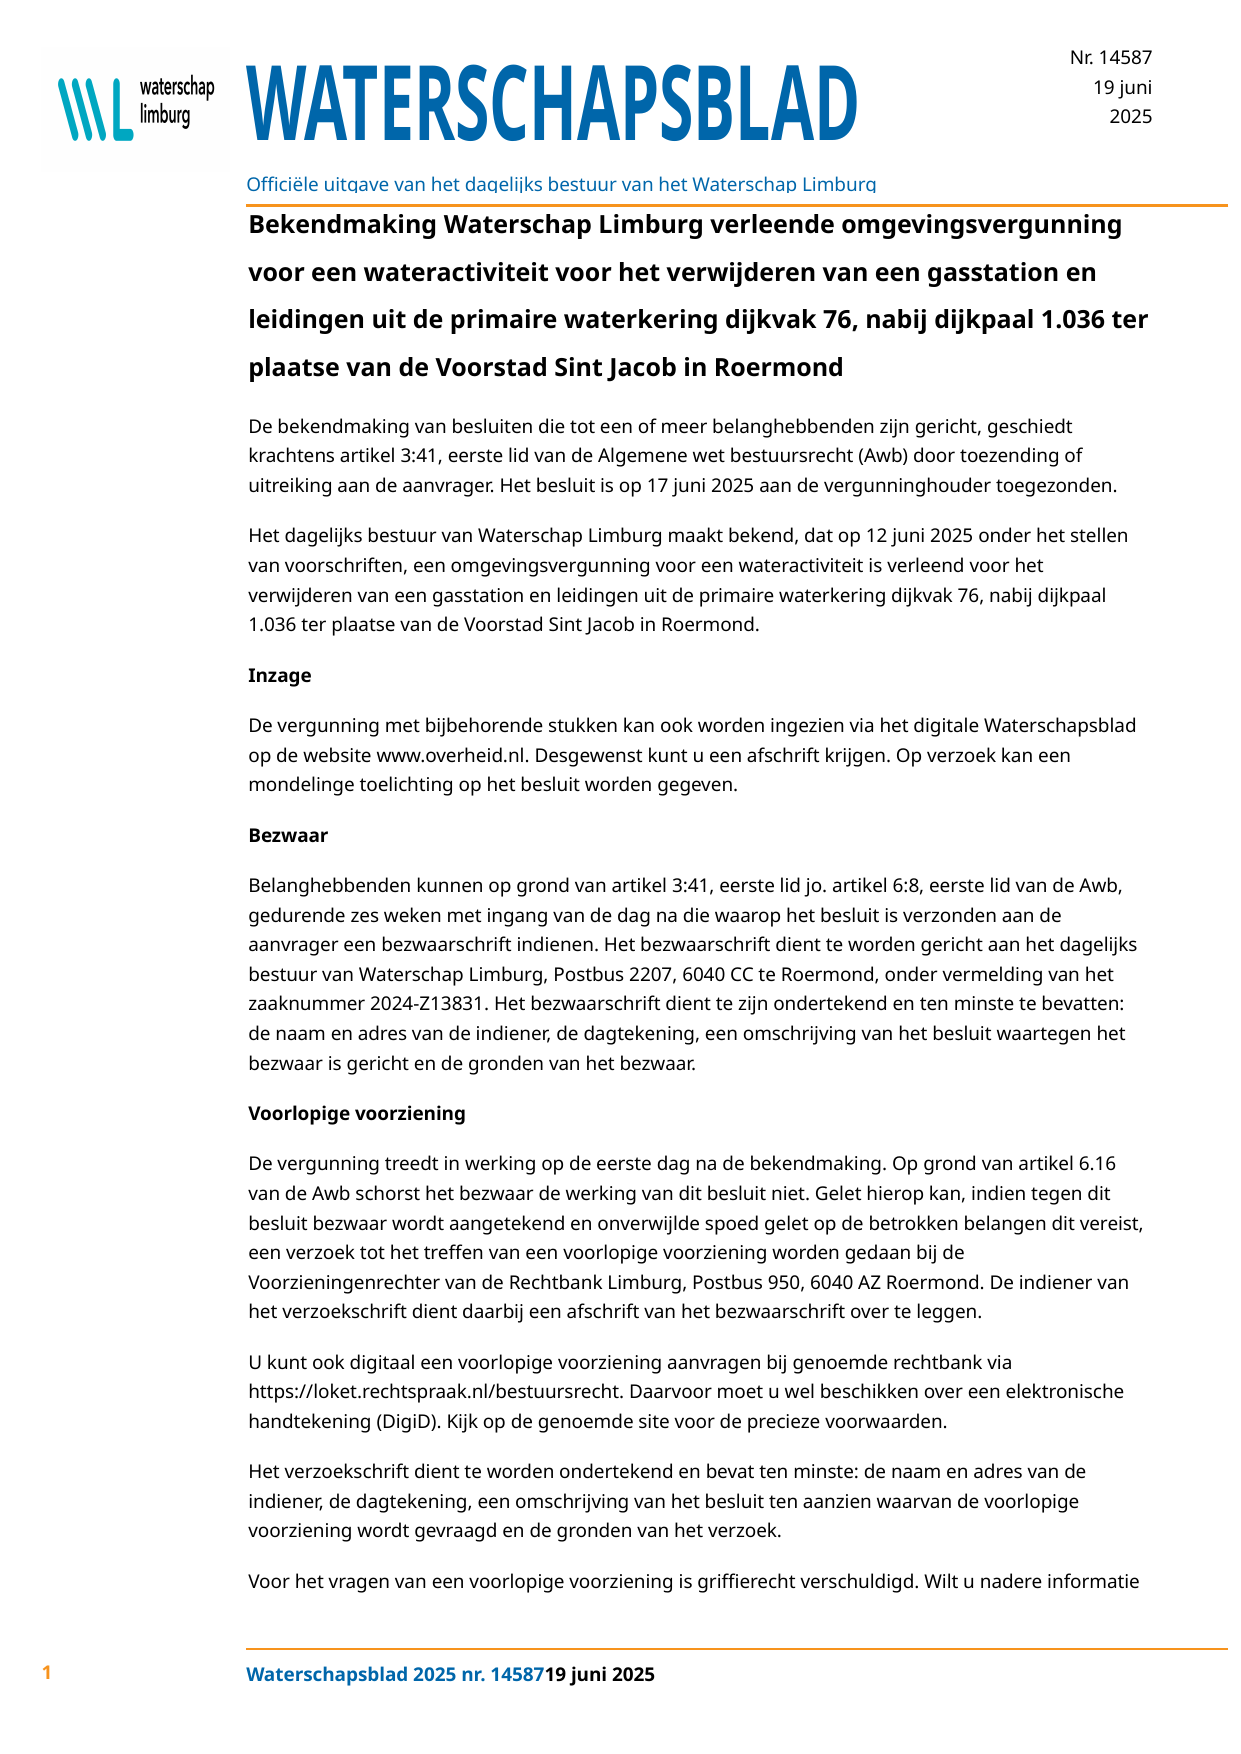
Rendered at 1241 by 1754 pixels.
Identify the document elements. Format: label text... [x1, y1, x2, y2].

text Het verzoekschrift dient te worden ondertekend en bevat ten minste: de naam en adres van de indiener, de dagtekening, een omschrijving van het besluit ten aanzien waarvan de voorlopige voorziening wordt gevraagd en de gronden van het verzoek. [248, 1458, 1152, 1543]
text Belanghebbenden kunnen op grond van artikel 3:41, eerste lid jo. artikel 6:8, eerste lid van de Awb, gedurende zes weken met ingang van de dag na die waarop het besluit is verzonden aan de aanvrager een bezwaarschrift indienen. Het bezwaarschrift dient te worden gericht aan het dagelijks bestuur van Waterschap Limburg, Postbus 2207, 6040 CC te Roermond, onder vermelding van het zaaknummer 2024-Z13831. Het bezwaarschrift dient te zijn ondertekend en ten minste te bevatten: de naam en adres van de indiener, de dagtekening, een omschrijving van het besluit waartegen het bezwaar is gericht en de gronden van het bezwaar. [248, 872, 1152, 1076]
text Het dagelijks bestuur van Waterschap Limburg maakt bekend, dat op 12 juni 2025 onder het stellen van voorschriften, een omgevingsvergunning voor een wateractiviteit is verleend voor het verwijderen van een gasstation en leidingen uit de primaire waterkering dijkvak 76, nabij dijkpaal 1.036 ter plaatse van de Voorstad Sint Jacob in Roermond. [248, 523, 1152, 637]
text Bezwaar [248, 822, 1152, 848]
text De bekendmaking van besluiten die tot een of meer belanghebbenden zijn gericht, geschiedt krachtens artikel 3:41, eerste lid van de Algemene wet bestuursrecht (Awb) door toezending of uitreiking aan de aanvrager. Het besluit is op 17 juni 2025 aan de vergunninghouder toegezonden. [248, 413, 1152, 498]
picture [41, 47, 231, 172]
text Voorlopige voorziening [248, 1100, 1152, 1126]
text Voor het vragen van een voorlopige voorziening is griffierecht verschuldigd. Wilt u nadere informatie [248, 1568, 1152, 1594]
text De vergunning treedt in werking op de eerste dag na de bekendmaking. Op grond van artikel 6.16 van de Awb schorst het bezwaar de werking van dit besluit niet. Gelet hierop kan, indien tegen dit besluit bezwaar wordt aangetekend en onverwijlde spoed gelet op de betrokken belangen dit vereist, een verzoek tot het treffen van een voorlopige voorziening worden gedaan bij de Voorzieningenrechter van de Rechtbank Limburg, Postbus 950, 6040 AZ Roermond. De indiener van het verzoekschrift dient daarbij een afschrift van het bezwaarschrift over te leggen. [248, 1151, 1152, 1324]
text Bekendmaking Waterschap Limburg verleende omgevingsvergunning voor een wateractiviteit voor het verwijderen van een gasstation en leidingen uit de primaire waterkering dijkvak 76, nabij dijkpaal 1.036 ter plaatse van de Voorstad Sint Jacob in Roermond [248, 207, 1152, 384]
text De vergunning met bijbehorende stukken kan ook worden ingezien via het digitale Waterschapsblad op de website www.overheid.nl. Desgewenst kunt u een afschrift krijgen. Op verzoek kan een mondelinge toelichting op het besluit worden gegeven. [248, 712, 1152, 797]
text Inzage [248, 662, 1152, 688]
text U kunt ook digitaal een voorlopige voorziening aanvragen bij genoemde rechtbank via https://loket.rechtspraak.nl/bestuursrecht. Daarvoor moet u wel beschikken over een elektronische handtekening (DigiD). Kijk op de genoemde site voor de precieze voorwaarden. [248, 1349, 1152, 1434]
